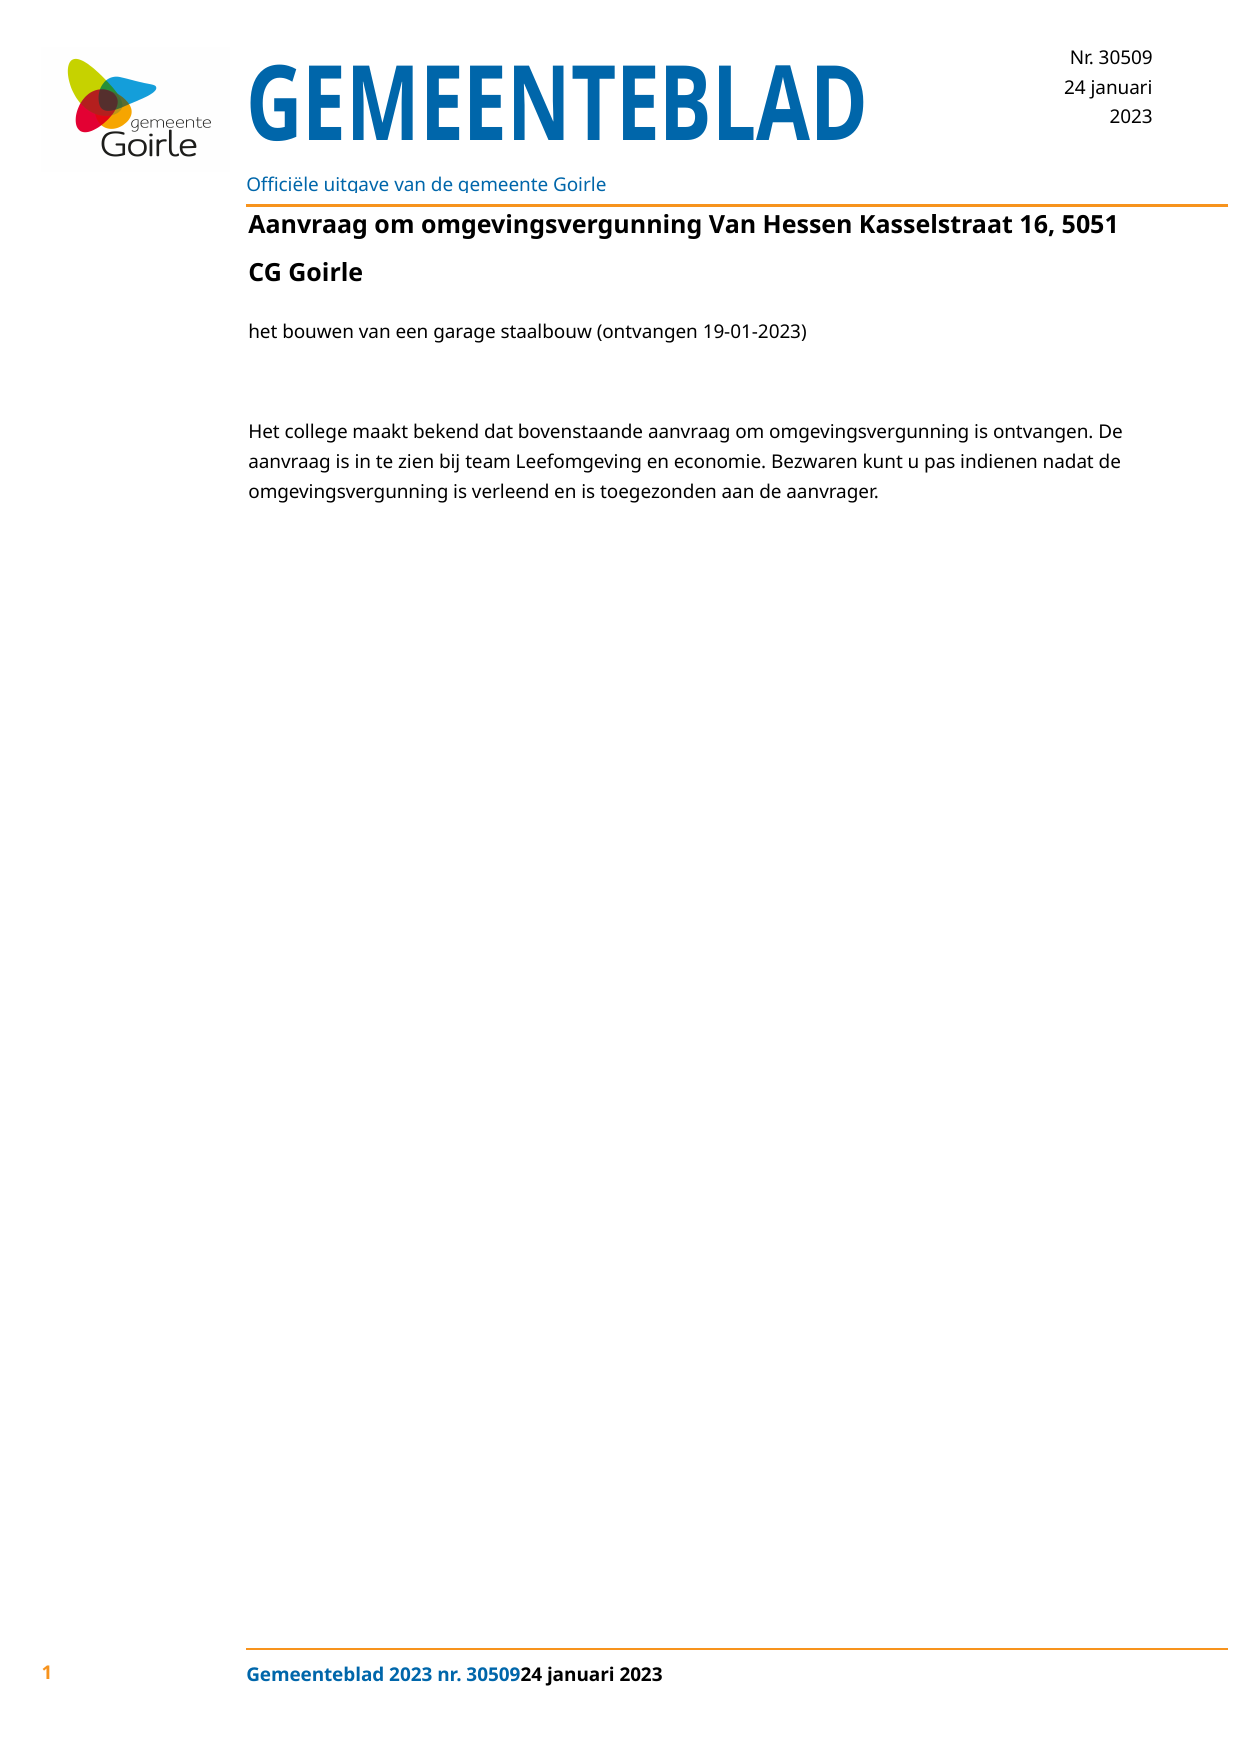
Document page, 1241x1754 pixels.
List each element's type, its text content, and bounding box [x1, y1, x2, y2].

picture [41, 47, 231, 172]
text Het college maakt bekend dat bovenstaande aanvraag om omgevingsvergunning is ontvangen. De aanvraag is in te zien bij team Leefomgeving en economie. Bezwaren kunt u pas indienen nadat de omgevingsvergunning is verleend en is toegezonden aan de aanvrager. [248, 419, 1152, 504]
text Aanvraag om omgevingsvergunning Van Hessen Kasselstraat 16, 5051 CG Goirle [248, 207, 1152, 288]
text het bouwen van een garage staalbouw (ontvangen 19-01-2023) [248, 318, 1152, 344]
